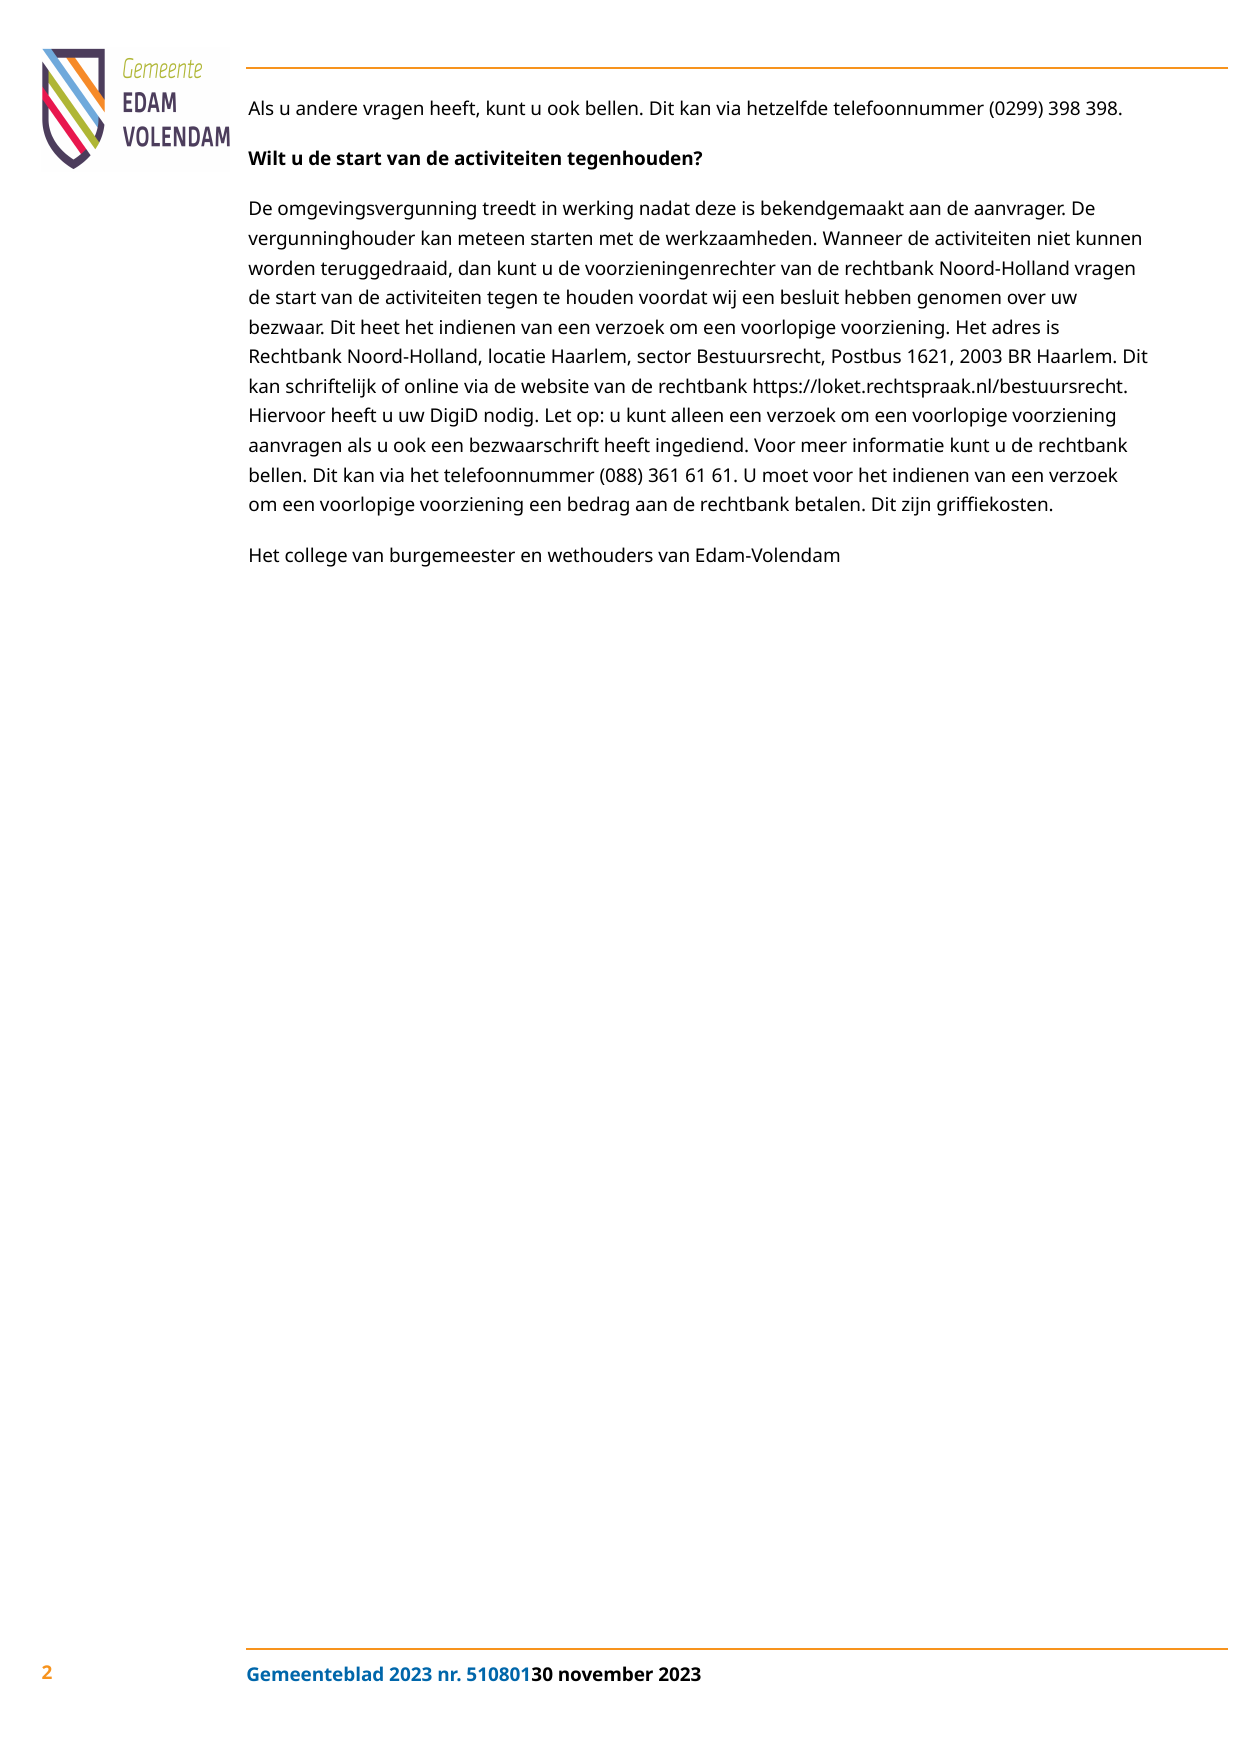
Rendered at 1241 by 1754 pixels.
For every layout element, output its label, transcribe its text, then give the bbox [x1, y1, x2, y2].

text De omgevingsvergunning treedt in werking nadat deze is bekendgemaakt aan de aanvrager. De vergunninghouder kan meteen starten met de werkzaamheden. Wanneer de activiteiten niet kunnen worden teruggedraaid, dan kunt u de voorzieningenrechter van de rechtbank Noord-Holland vragen de start van de activiteiten tegen te houden voordat wij een besluit hebben genomen over uw bezwaar. Dit heet het indienen van een verzoek om een voorlopige voorziening. Het adres is Rechtbank Noord-Holland, locatie Haarlem, sector Bestuursrecht, Postbus 1621, 2003 BR Haarlem. Dit kan schriftelijk of online via de website van de rechtbank https://loket.rechtspraak.nl/bestuursrecht. Hiervoor heeft u uw DigiD nodig. Let op: u kunt alleen een verzoek om een voorlopige voorziening aanvragen als u ook een bezwaarschrift heeft ingediend. Voor meer informatie kunt u de rechtbank bellen. Dit kan via het telefoonnummer (088) 361 61 61. U moet voor het indienen van een verzoek om een voorlopige voorziening een bedrag aan de rechtbank betalen. Dit zijn griffiekosten. [248, 196, 1152, 517]
picture [41, 47, 231, 172]
text Het college van burgemeester en wethouders van Edam-Volendam [248, 542, 1152, 568]
text Wilt u de start van de activiteiten tegenhouden? [248, 145, 1152, 171]
text Als u andere vragen heeft, kunt u ook bellen. Dit kan via hetzelfde telefoonnummer (0299) 398 398. [248, 95, 1152, 121]
